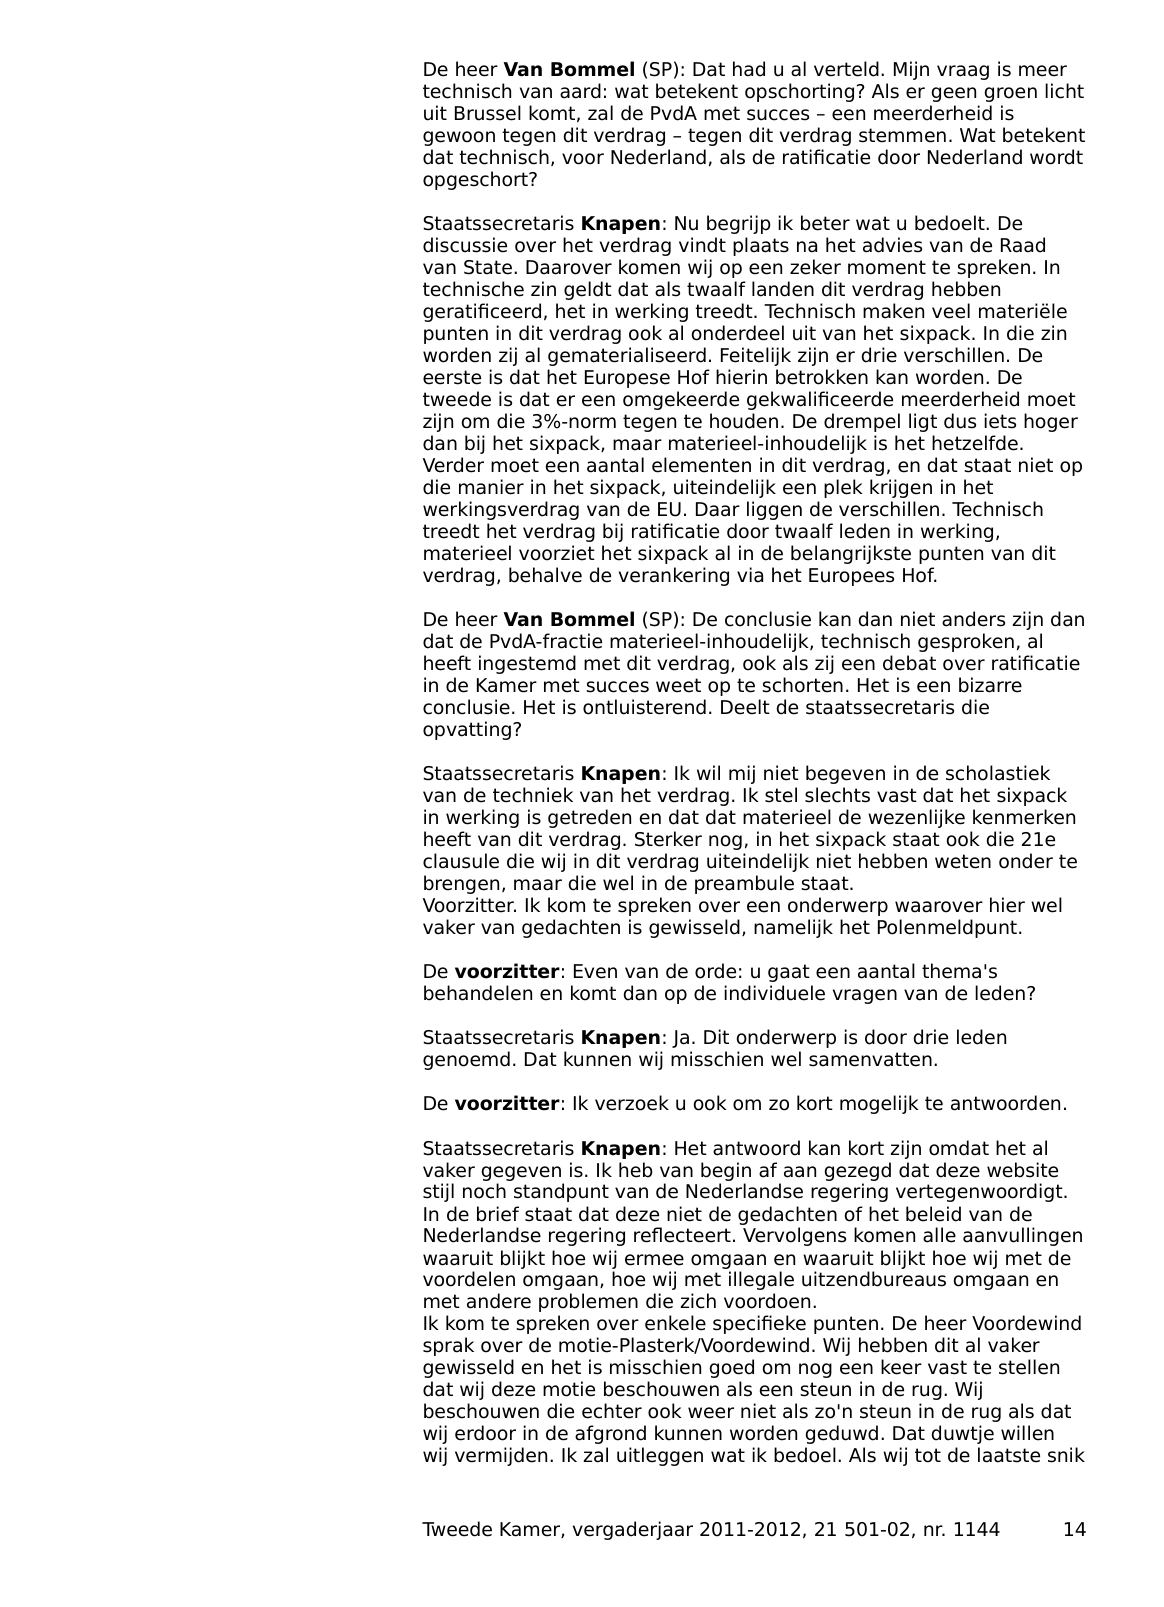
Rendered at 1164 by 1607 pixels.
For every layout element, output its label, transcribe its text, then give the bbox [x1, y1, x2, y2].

text De voorzitter: Even van de orde: u gaat een aantal thema's behandelen en komt dan op de individuele vragen van de leden? [422, 961, 1087, 1005]
text Ik kom te spreken over enkele specifieke punten. De heer Voordewind sprak over de motie-Plasterk/Voordewind. Wij hebben dit al vaker gewisseld en het is misschien goed om nog een keer vast te stellen dat wij deze motie beschouwen als een steun in de rug. Wij beschouwen die echter ook weer niet als zo'n steun in de rug als dat wij erdoor in de afgrond kunnen worden geduwd. Dat duwtje willen wij vermijden. Ik zal uitleggen wat ik bedoel. Als wij tot de laatste snik [422, 1313, 1087, 1467]
text De heer Van Bommel (SP): Dat had u al verteld. Mijn vraag is meer technisch van aard: wat betekent opschorting? Als er geen groen licht uit Brussel komt, zal de PvdA met succes – een meerderheid is gewoon tegen dit verdrag – tegen dit verdrag stemmen. Wat betekent dat technisch, voor Nederland, als de ratificatie door Nederland wordt opgeschort? [422, 59, 1087, 191]
text Staatssecretaris Knapen: Het antwoord kan kort zijn omdat het al vaker gegeven is. Ik heb van begin af aan gezegd dat deze website stijl noch standpunt van de Nederlandse regering vertegenwoordigt. In de brief staat dat deze niet de gedachten of het beleid van de Nederlandse regering reflecteert. Vervolgens komen alle aanvullingen waaruit blijkt hoe wij ermee omgaan en waaruit blijkt hoe wij met de voordelen omgaan, hoe wij met illegale uitzendbureaus omgaan en met andere problemen die zich voordoen. [422, 1137, 1087, 1313]
text Staatssecretaris Knapen: Ik wil mij niet begeven in de scholastiek van de techniek van het verdrag. Ik stel slechts vast dat het sixpack in werking is getreden en dat dat materieel de wezenlijke kenmerken heeft van dit verdrag. Sterker nog, in het sixpack staat ook die 21e clausule die wij in dit verdrag uiteindelijk niet hebben weten onder te brengen, maar die wel in de preambule staat. [422, 763, 1087, 895]
text De heer Van Bommel (SP): De conclusie kan dan niet anders zijn dan dat de PvdA-fractie materieel-inhoudelijk, technisch gesproken, al heeft ingestemd met dit verdrag, ook als zij een debat over ratificatie in de Kamer met succes weet op te schorten. Het is een bizarre conclusie. Het is ontluisterend. Deelt de staatssecretaris die opvatting? [422, 609, 1087, 741]
text Staatssecretaris Knapen: Ja. Dit onderwerp is door drie leden genoemd. Dat kunnen wij misschien wel samenvatten. [422, 1027, 1087, 1071]
text De voorzitter: Ik verzoek u ook om zo kort mogelijk te antwoorden. [422, 1093, 1087, 1115]
text Voorzitter. Ik kom te spreken over een onderwerp waarover hier wel vaker van gedachten is gewisseld, namelijk het Polenmeldpunt. [422, 895, 1087, 939]
text Staatssecretaris Knapen: Nu begrijp ik beter wat u bedoelt. De discussie over het verdrag vindt plaats na het advies van de Raad van State. Daarover komen wij op een zeker moment te spreken. In technische zin geldt dat als twaalf landen dit verdrag hebben geratificeerd, het in werking treedt. Technisch maken veel materiële punten in dit verdrag ook al onderdeel uit van het sixpack. In die zin worden zij al gematerialiseerd. Feitelijk zijn er drie verschillen. De eerste is dat het Europese Hof hierin betrokken kan worden. De tweede is dat er een omgekeerde gekwalificeerde meerderheid moet zijn om die 3%-norm tegen te houden. De drempel ligt dus iets hoger dan bij het sixpack, maar materieel-inhoudelijk is het hetzelfde. Verder moet een aantal elementen in dit verdrag, en dat staat niet op die manier in het sixpack, uiteindelijk een plek krijgen in het werkingsverdrag van de EU. Daar liggen de verschillen. Technisch treedt het verdrag bij ratificatie door twaalf leden in werking, materieel voorziet het sixpack al in de belangrijkste punten van dit verdrag, behalve de verankering via het Europees Hof. [422, 213, 1087, 587]
